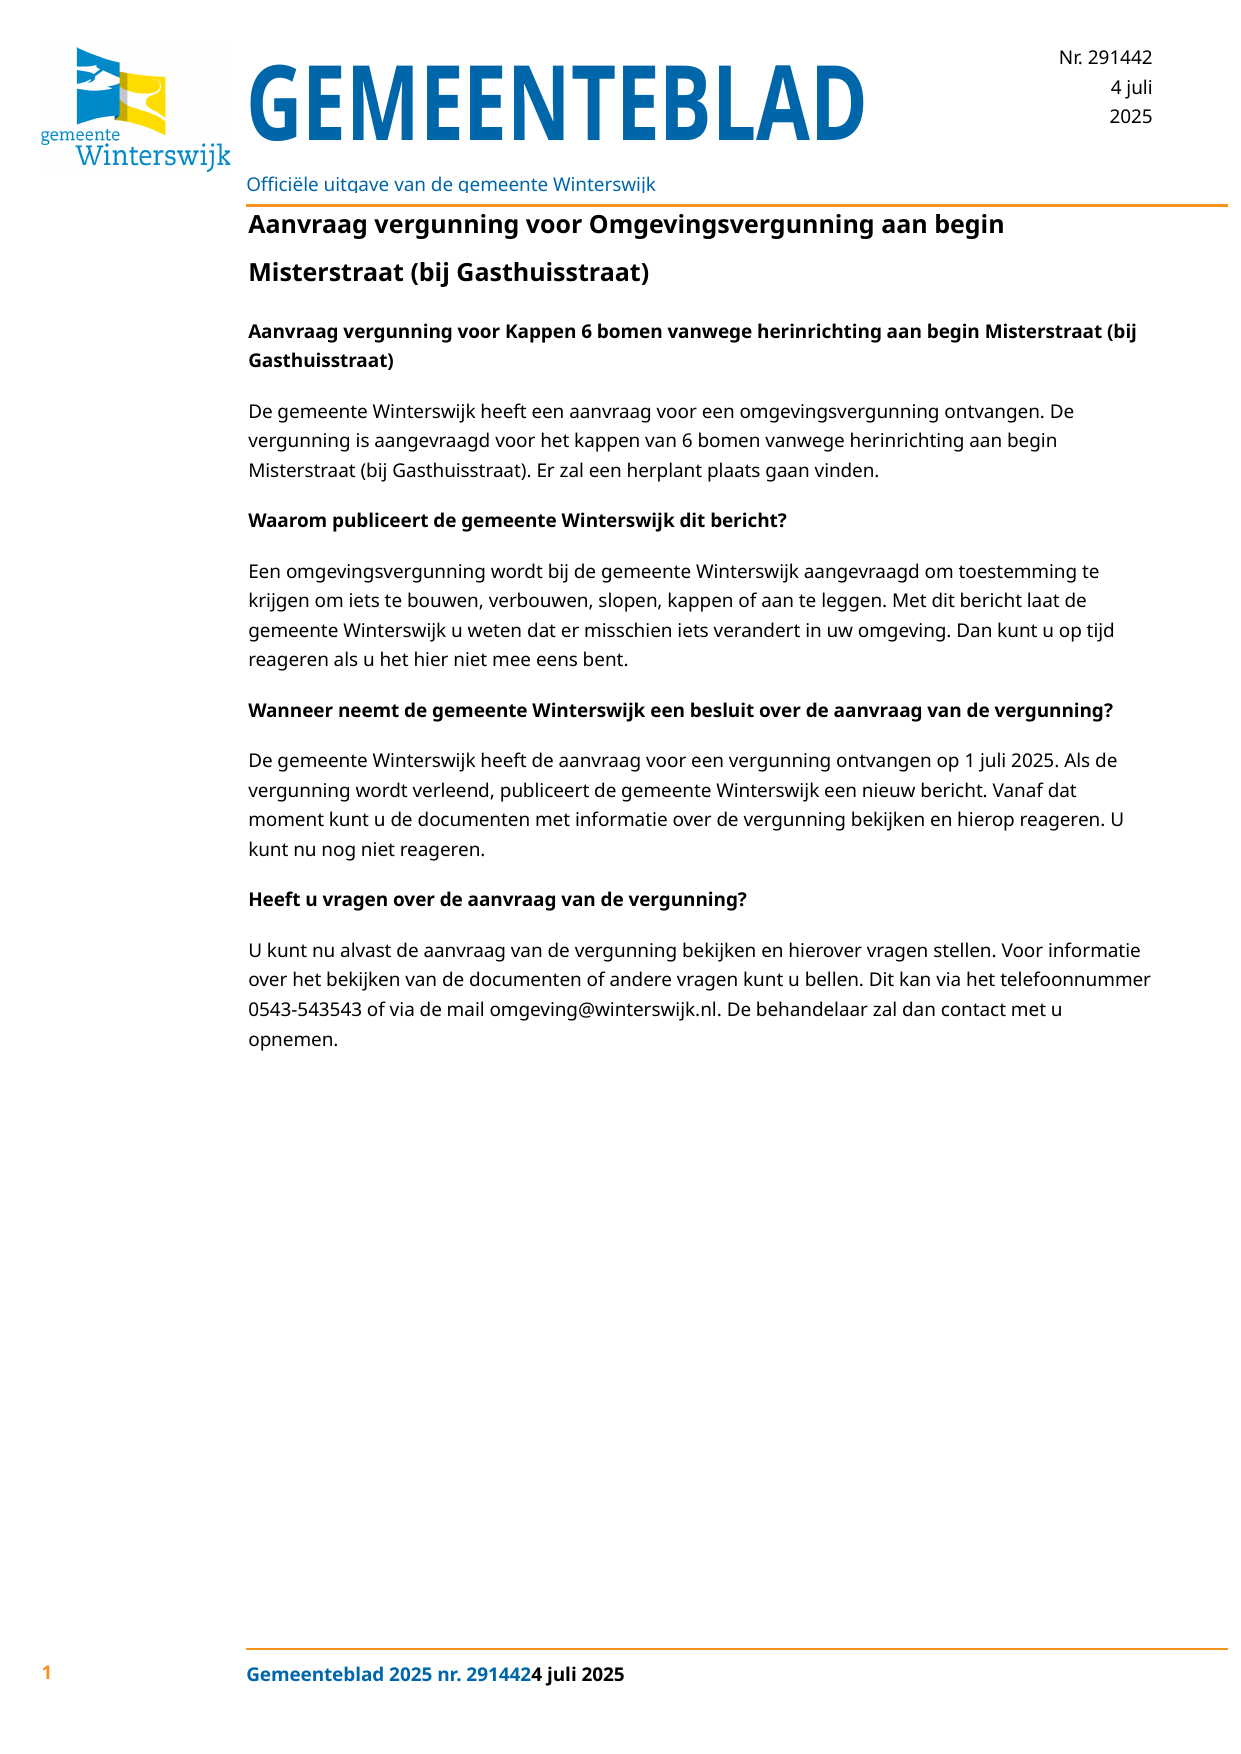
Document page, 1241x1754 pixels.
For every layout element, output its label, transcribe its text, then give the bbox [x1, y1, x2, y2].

text Waarom publiceert de gemeente Winterswijk dit bericht? [248, 507, 1152, 533]
picture [41, 47, 231, 172]
text U kunt nu alvast de aanvraag van de vergunning bekijken en hierover vragen stellen. Voor informatie over het bekijken van de documenten of andere vragen kunt u bellen. Dit kan via het telefoonnummer 0543-543543 of via de mail omgeving@winterswijk.nl. De behandelaar zal dan contact met u opnemen. [248, 937, 1152, 1052]
text Aanvraag vergunning voor Kappen 6 bomen vanwege herinrichting aan begin Misterstraat (bij Gasthuisstraat) [248, 318, 1152, 373]
text Aanvraag vergunning voor Omgevingsvergunning aan begin Misterstraat (bij Gasthuisstraat) [248, 207, 1152, 288]
text De gemeente Winterswijk heeft de aanvraag voor een vergunning ontvangen op 1 juli 2025. Als de vergunning wordt verleend, publiceert de gemeente Winterswijk een nieuw bericht. Vanaf dat moment kunt u de documenten met informatie over de vergunning bekijken en hierop reageren. U kunt nu nog niet reageren. [248, 747, 1152, 862]
text Wanneer neemt de gemeente Winterswijk een besluit over de aanvraag van de vergunning? [248, 697, 1152, 723]
text De gemeente Winterswijk heeft een aanvraag voor een omgevingsvergunning ontvangen. De vergunning is aangevraagd voor het kappen van 6 bomen vanwege herinrichting aan begin Misterstraat (bij Gasthuisstraat). Er zal een herplant plaats gaan vinden. [248, 398, 1152, 483]
picture [225, 153, 231, 162]
text Heeft u vragen over de aanvraag van de vergunning? [248, 887, 1152, 912]
text Een omgevingsvergunning wordt bij de gemeente Winterswijk aangevraagd om toestemming te krijgen om iets te bouwen, verbouwen, slopen, kappen of aan te leggen. Met dit bericht laat de gemeente Winterswijk u weten dat er misschien iets verandert in uw omgeving. Dan kunt u op tijd reageren als u het hier niet mee eens bent. [248, 558, 1152, 672]
